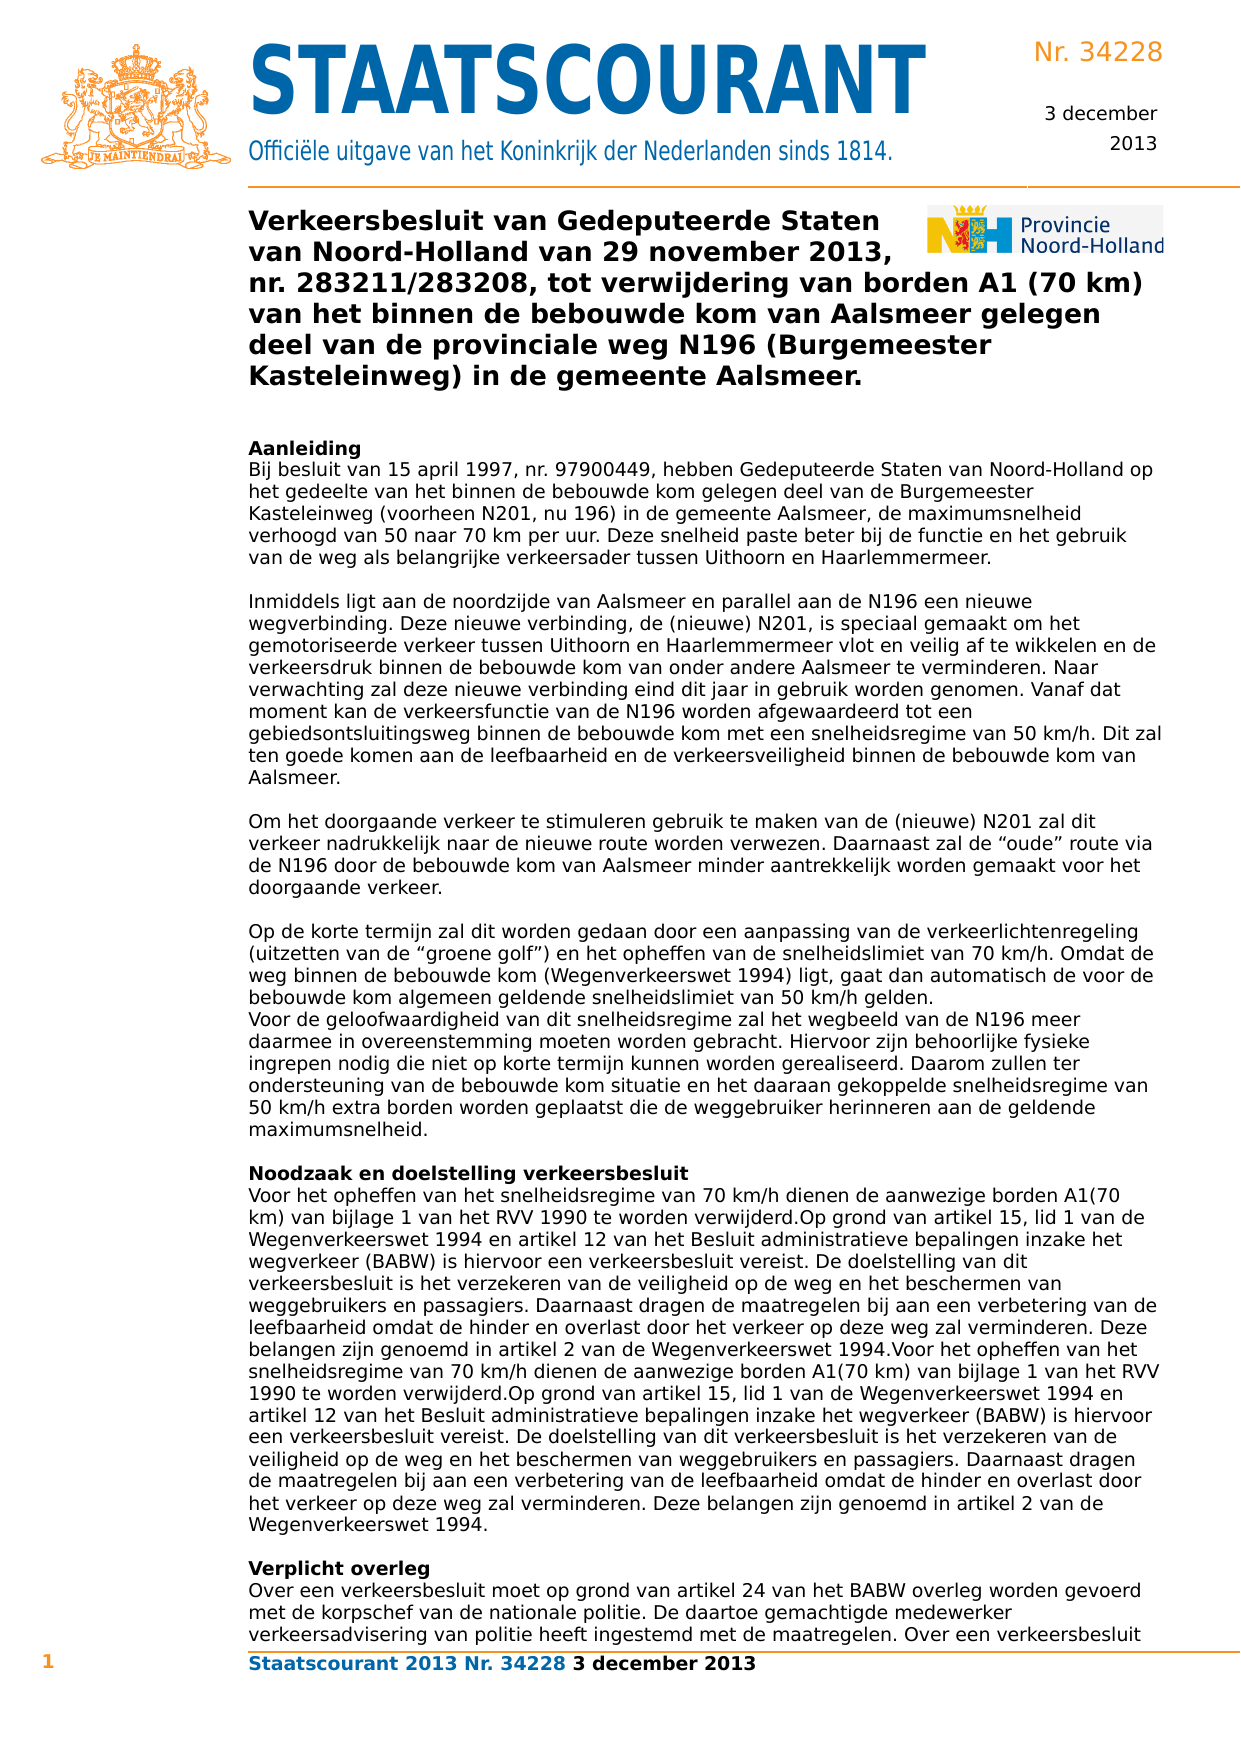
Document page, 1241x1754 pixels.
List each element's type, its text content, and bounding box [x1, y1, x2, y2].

subtitle Verkeersbesluit van Gedeputeerde Staten van Noord-Holland van 29 november 2013, nr. 283211/283208, tot verwijdering van borden A1 (70 km) van het binnen de bebouwde kom van Aalsmeer gelegen deel van de provinciale weg N196 (Burgemeester Kasteleinweg) in de gemeente Aalsmeer. [248, 206, 1163, 392]
text Op de korte termijn zal dit worden gedaan door een aanpassing van de verkeerlichtenregeling (uitzetten van de “groene golf”) en het opheffen van de snelheidslimiet van 70 km/h. Omdat de weg binnen de bebouwde kom (Wegenverkeerswet 1994) ligt, gaat dan automatisch de voor de bebouwde kom algemeen geldende snelheidslimiet van 50 km/h gelden. [248, 921, 1163, 1009]
text Voor de geloofwaardigheid van dit snelheidsregime zal het wegbeeld van de N196 meer daarmee in overeenstemming moeten worden gebracht. Hiervoor zijn behoorlijke fysieke ingrepen nodig die niet op korte termijn kunnen worden gerealiseerd. Daarom zullen ter ondersteuning van de bebouwde kom situatie en het daaraan gekoppelde snelheidsregime van 50 km/h extra borden worden geplaatst die de weggebruiker herinneren aan de geldende maximumsnelheid. [248, 1009, 1163, 1141]
picture [973, 238, 983, 247]
text Noodzaak en doelstelling verkeersbesluit [248, 1163, 1163, 1185]
picture [927, 205, 1164, 253]
picture [41, 44, 231, 169]
text Verplicht overleg [248, 1558, 1163, 1580]
text Om het doorgaande verkeer te stimuleren gebruik te maken van de (nieuwe) N201 zal dit verkeer nadrukkelijk naar de nieuwe route worden verwezen. Daarnaast zal de “oude” route via de N196 door de bebouwde kom van Aalsmeer minder aantrekkelijk worden gemaakt voor het doorgaande verkeer. [248, 811, 1163, 899]
subtitle Aanleiding [248, 437, 1163, 459]
text Over een verkeersbesluit moet op grond van artikel 24 van het BABW overleg worden gevoerd met de korpschef van de nationale politie. De daartoe gemachtigde medewerker verkeersadvisering van politie heeft ingestemd met de maatregelen. Over een verkeersbesluit [248, 1580, 1163, 1646]
text Inmiddels ligt aan de noordzijde van Aalsmeer en parallel aan de N196 een nieuwe wegverbinding. Deze nieuwe verbinding, de (nieuwe) N201, is speciaal gemaakt om het gemotoriseerde verkeer tussen Uithoorn en Haarlemmermeer vlot en veilig af te wikkelen en de verkeersdruk binnen de bebouwde kom van onder andere Aalsmeer te verminderen. Naar verwachting zal deze nieuwe verbinding eind dit jaar in gebruik worden genomen. Vanaf dat moment kan de verkeersfunctie van de N196 worden afgewaardeerd tot een gebiedsontsluitingsweg binnen de bebouwde kom met een snelheidsregime van 50 km/h. Dit zal ten goede komen aan de leefbaarheid en de verkeersveiligheid binnen de bebouwde kom van Aalsmeer. [248, 591, 1163, 789]
picture [973, 222, 984, 232]
text Voor het opheffen van het snelheidsregime van 70 km/h dienen de aanwezige borden A1(70 km) van bijlage 1 van het RVV 1990 te worden verwijderd.Op grond van artikel 15, lid 1 van de Wegenverkeerswet 1994 en artikel 12 van het Besluit administratieve bepalingen inzake het wegverkeer (BABW) is hiervoor een verkeersbesluit vereist. De doelstelling van dit verkeersbesluit is het verzekeren van de veiligheid op de weg en het beschermen van weggebruikers en passagiers. Daarnaast dragen de maatregelen bij aan een verbetering van de leefbaarheid omdat de hinder en overlast door het verkeer op deze weg zal verminderen. Deze belangen zijn genoemd in artikel 2 van de Wegenverkeerswet 1994.Voor het opheffen van het snelheidsregime van 70 km/h dienen de aanwezige borden A1(70 km) van bijlage 1 van het RVV 1990 te worden verwijderd.Op grond van artikel 15, lid 1 van de Wegenverkeerswet 1994 en artikel 12 van het Besluit administratieve bepalingen inzake het wegverkeer (BABW) is hiervoor een verkeersbesluit vereist. De doelstelling van dit verkeersbesluit is het verzekeren van de veiligheid op de weg en het beschermen van weggebruikers en passagiers. Daarnaast dragen de maatregelen bij aan een verbetering van de leefbaarheid omdat de hinder en overlast door het verkeer op deze weg zal verminderen. Deze belangen zijn genoemd in artikel 2 van de Wegenverkeerswet 1994. [248, 1185, 1163, 1536]
text Bij besluit van 15 april 1997, nr. 97900449, hebben Gedeputeerde Staten van Noord-Holland op het gedeelte van het binnen de bebouwde kom gelegen deel van de Burgemeester Kasteleinweg (voorheen N201, nu 196) in de gemeente Aalsmeer, de maximumsnelheid verhoogd van 50 naar 70 km per uur. Deze snelheid paste beter bij de functie en het gebruik van de weg als belangrijke verkeersader tussen Uithoorn en Haarlemmermeer. [248, 459, 1163, 569]
picture [988, 242, 996, 253]
